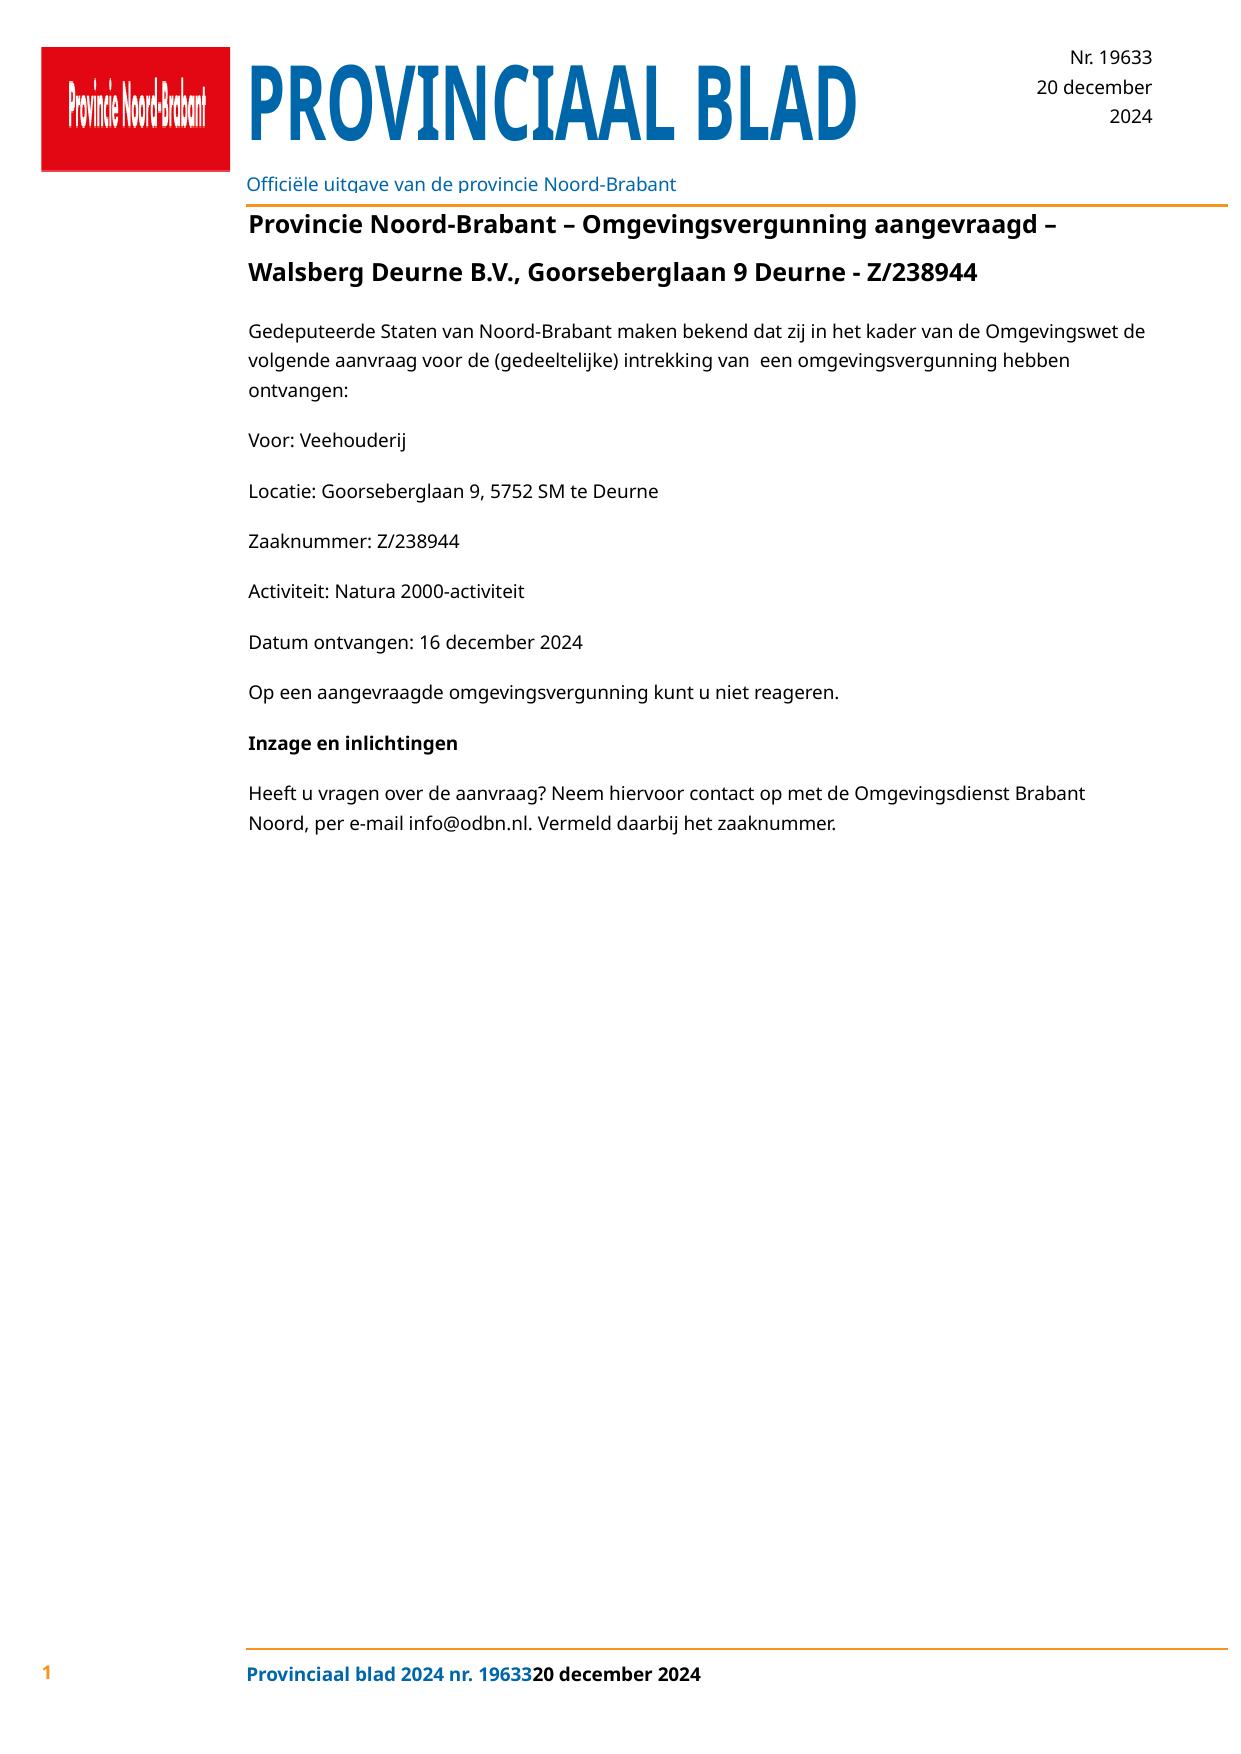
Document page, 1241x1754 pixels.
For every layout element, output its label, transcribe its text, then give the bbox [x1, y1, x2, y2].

text Gedeputeerde Staten van Noord-Brabant maken bekend dat zij in het kader van de Omgevingswet de volgende aanvraag voor de (gedeeltelijke) intrekking van een omgevingsvergunning hebben ontvangen: [248, 318, 1152, 403]
text Voor: Veehouderij [248, 427, 1152, 453]
text Locatie: Goorseberglaan 9, 5752 SM te Deurne [248, 478, 1152, 504]
text Activiteit: Natura 2000-activiteit [248, 579, 1152, 604]
picture [41, 47, 231, 172]
text Op een aangevraagde omgevingsvergunning kunt u niet reageren. [248, 679, 1152, 705]
text Heeft u vragen over de aanvraag? Neem hiervoor contact op met de Omgevingsdienst Brabant Noord, per e-mail info@odbn.nl. Vermeld daarbij het zaaknummer. [248, 780, 1152, 836]
text Datum ontvangen: 16 december 2024 [248, 629, 1152, 655]
text Inzage en inlichtingen [248, 730, 1152, 756]
text Zaaknummer: Z/238944 [248, 528, 1152, 554]
text Provincie Noord-Brabant – Omgevingsvergunning aangevraagd – Walsberg Deurne B.V., Goorseberglaan 9 Deurne - Z/238944 [248, 207, 1152, 288]
